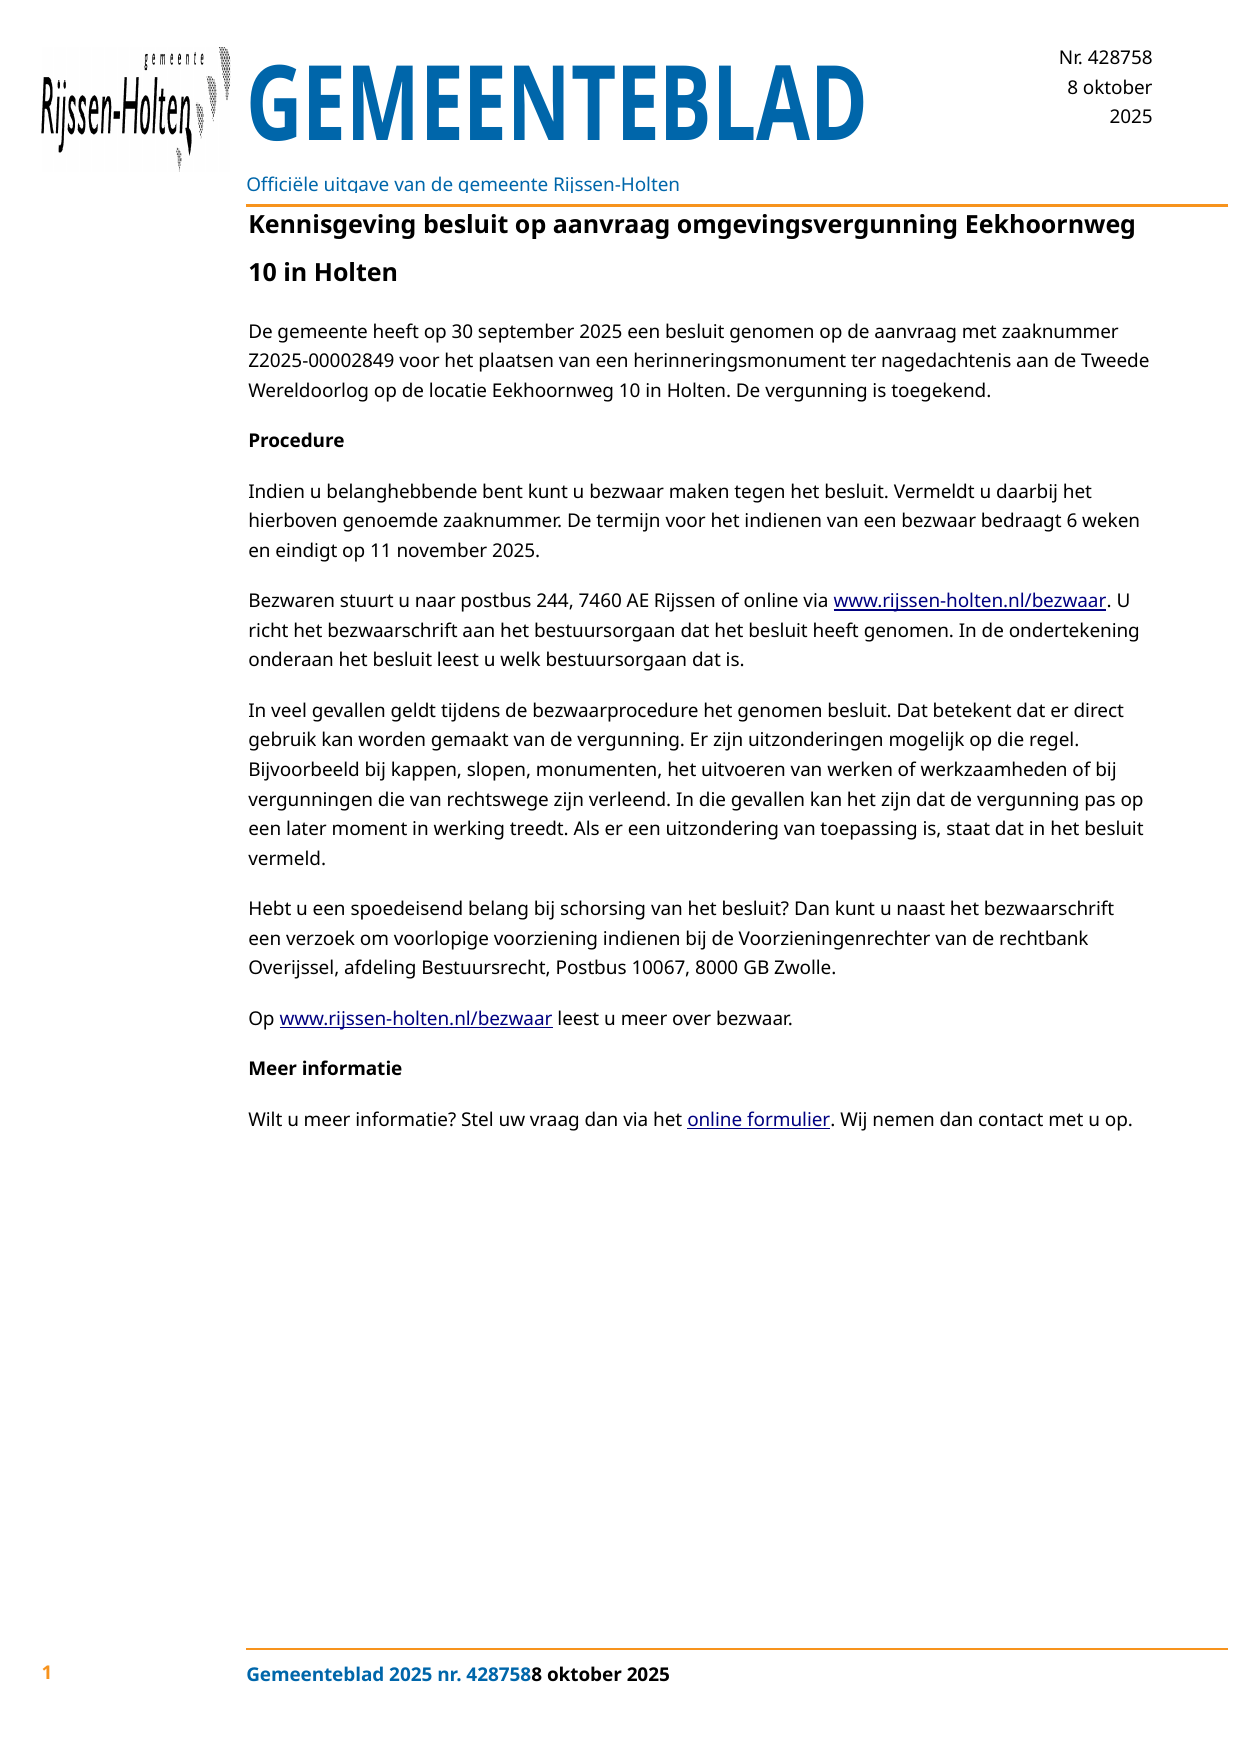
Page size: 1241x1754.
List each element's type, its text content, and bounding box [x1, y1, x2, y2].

text In veel gevallen geldt tijdens de bezwaarprocedure het genomen besluit. Dat betekent dat er direct gebruik kan worden gemaakt van de vergunning. Er zijn uitzonderingen mogelijk op die regel. Bijvoorbeeld bij kappen, slopen, monumenten, het uitvoeren van werken of werkzaamheden of bij vergunningen die van rechtswege zijn verleend. In die gevallen kan het zijn dat de vergunning pas op een later moment in werking treedt. Als er een uitzondering van toepassing is, staat dat in het besluit vermeld. [248, 697, 1152, 871]
text Meer informatie [248, 1055, 1152, 1081]
picture [41, 47, 231, 172]
text Wilt u meer informatie? Stel uw vraag dan via het online formulier. Wij nemen dan contact met u op. [248, 1106, 1152, 1132]
text Bezwaren stuurt u naar postbus 244, 7460 AE Rijssen of online via www.rijssen-holten.nl/bezwaar. U richt het bezwaarschrift aan het bestuursorgaan dat het besluit heeft genomen. In de ondertekening onderaan het besluit leest u welk bestuursorgaan dat is. [248, 587, 1152, 672]
text Op www.rijssen-holten.nl/bezwaar leest u meer over bezwaar. [248, 1005, 1152, 1031]
text Hebt u een spoedeisend belang bij schorsing van het besluit? Dan kunt u naast het bezwaarschrift een verzoek om voorlopige voorziening indienen bij de Voorzieningenrechter van de rechtbank Overijssel, afdeling Bestuursrecht, Postbus 10067, 8000 GB Zwolle. [248, 895, 1152, 980]
text Indien u belanghebbende bent kunt u bezwaar maken tegen het besluit. Vermeldt u daarbij het hierboven genoemde zaaknummer. De termijn voor het indienen van een bezwaar bedraagt 6 weken en eindigt op 11 november 2025. [248, 478, 1152, 563]
text Procedure [248, 427, 1152, 453]
text Kennisgeving besluit op aanvraag omgevingsvergunning Eekhoornweg 10 in Holten [248, 207, 1152, 288]
text De gemeente heeft op 30 september 2025 een besluit genomen op de aanvraag met zaaknummer Z2025-00002849 voor het plaatsen van een herinneringsmonument ter nagedachtenis aan de Tweede Wereldoorlog op de locatie Eekhoornweg 10 in Holten. De vergunning is toegekend. [248, 318, 1152, 403]
